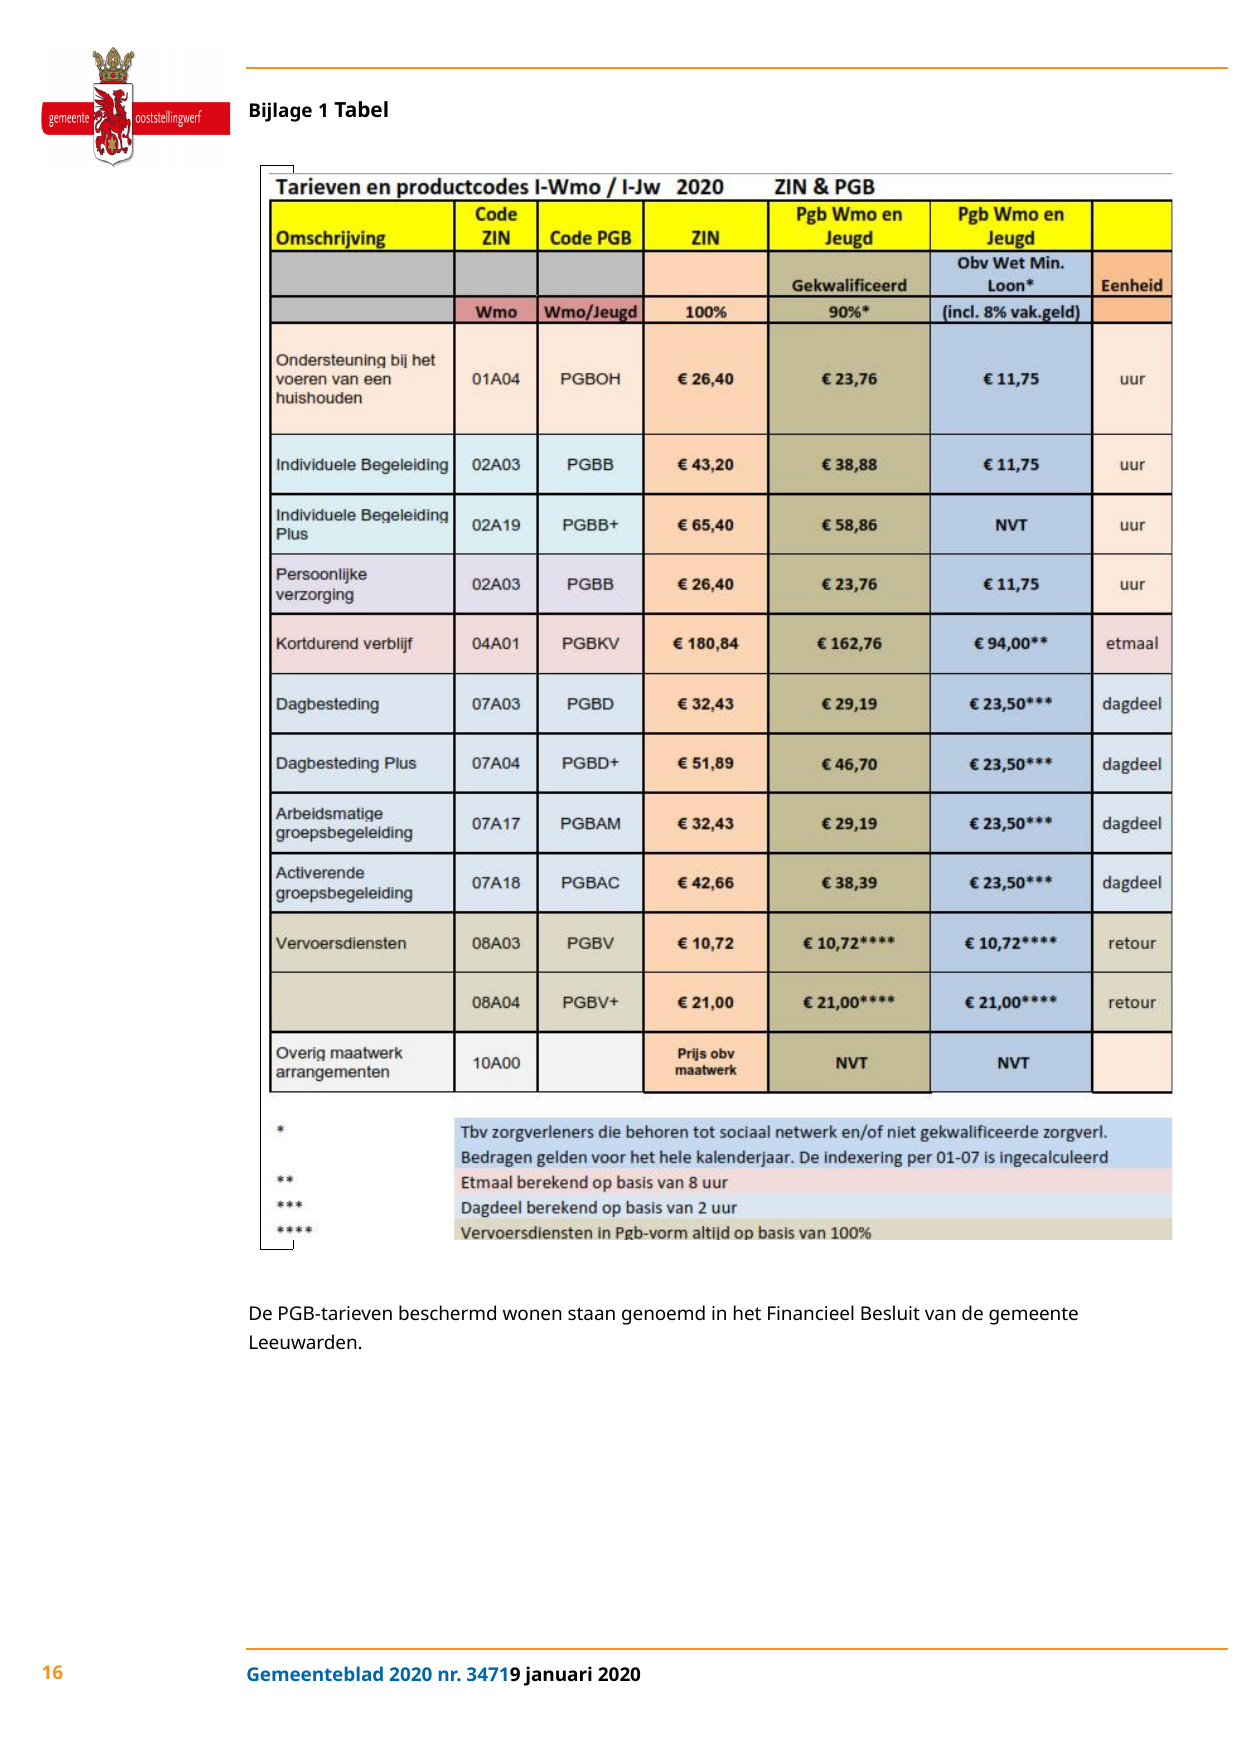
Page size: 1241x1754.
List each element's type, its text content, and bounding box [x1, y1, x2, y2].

picture [268, 173, 1173, 1240]
text Bijlage 1 Tabel [248, 95, 1152, 123]
text De PGB-tarieven beschermd wonen staan genoemd in het Financieel Besluit van de gemeente Leeuwarden. [248, 1300, 1152, 1355]
picture [41, 47, 231, 172]
